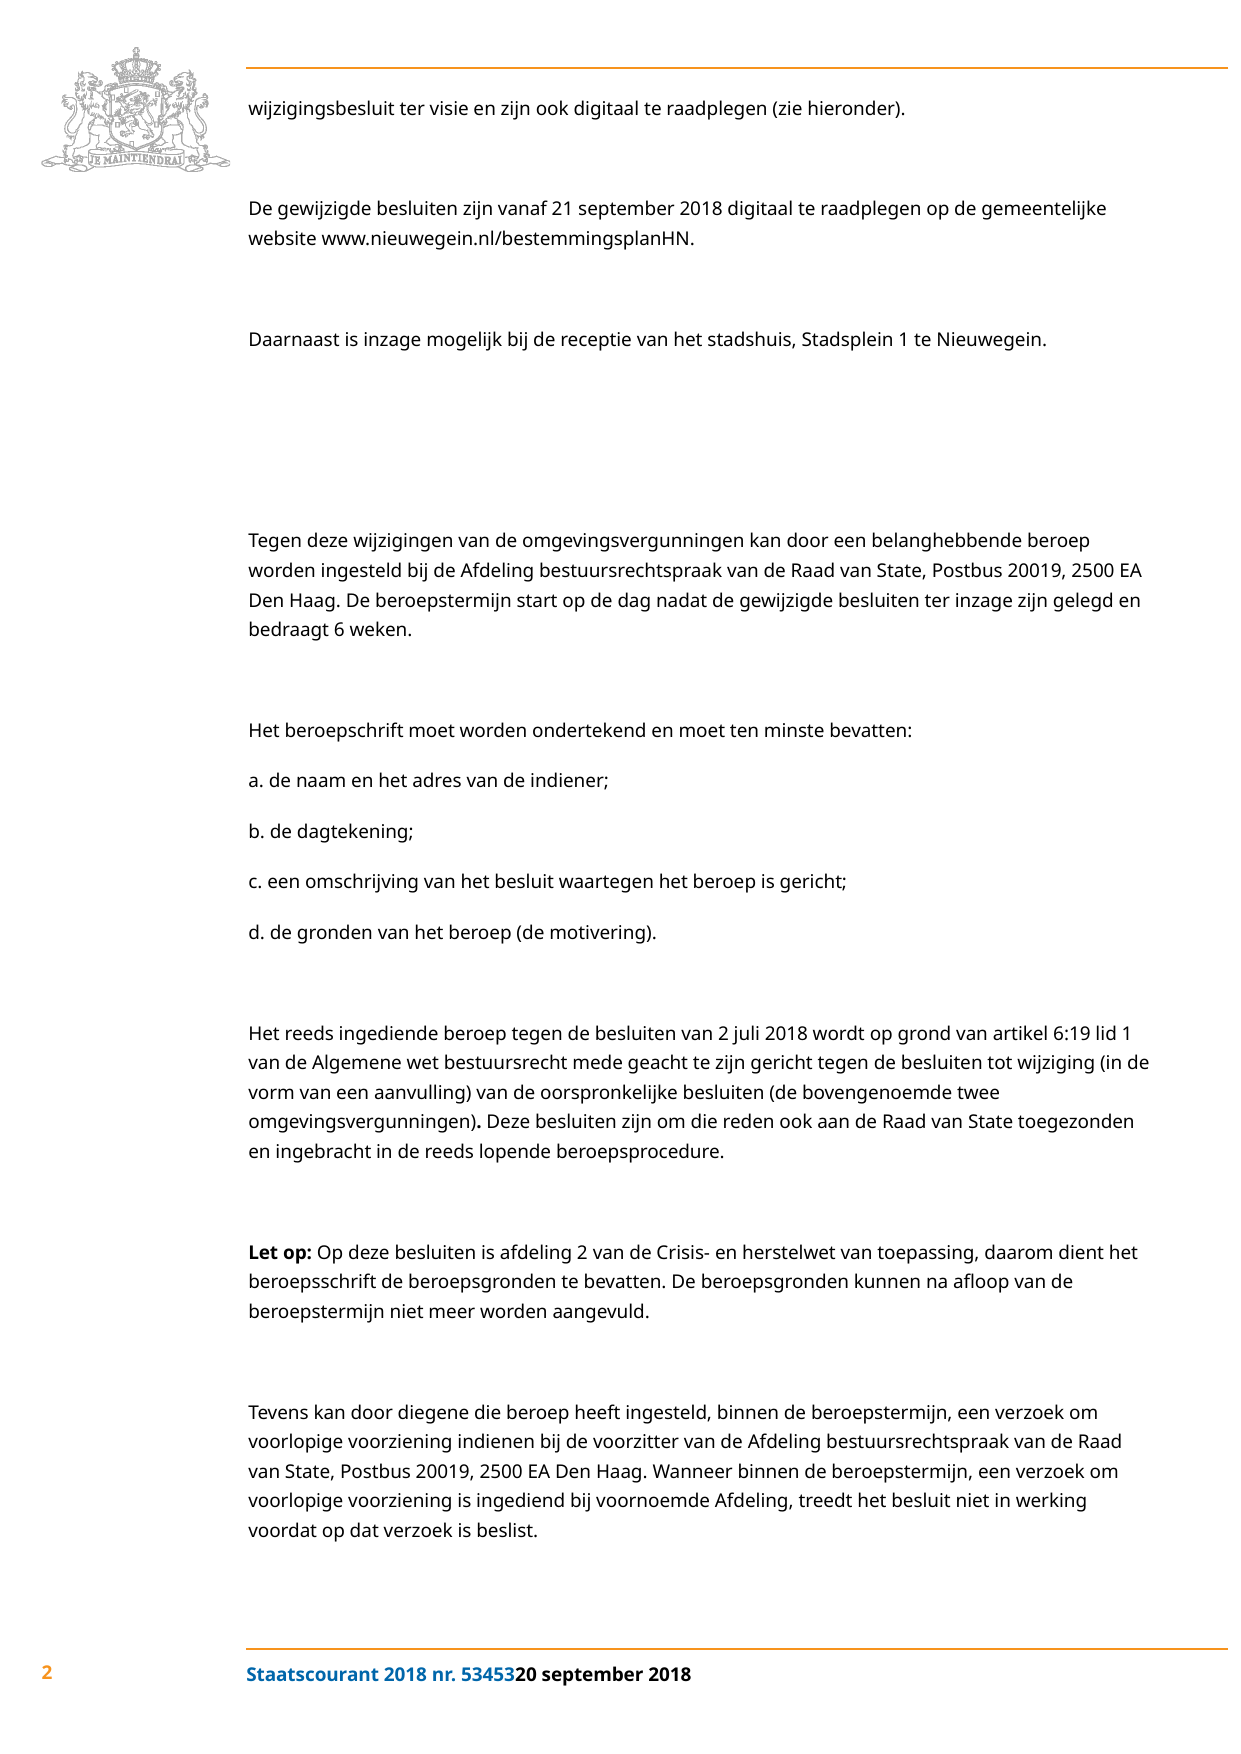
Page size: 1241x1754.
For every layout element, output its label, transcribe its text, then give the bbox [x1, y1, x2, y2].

text b. de dagtekening; [248, 818, 1152, 844]
picture [41, 47, 231, 172]
text c. een omschrijving van het besluit waartegen het beroep is gericht; [248, 868, 1152, 894]
text Let op: Op deze besluiten is afdeling 2 van de Crisis- en herstelwet van toepassing, daarom dient het beroepsschrift de beroepsgronden te bevatten. De beroepsgronden kunnen na afloop van de beroepstermijn niet meer worden aangevuld. [248, 1239, 1152, 1324]
text d. de gronden van het beroep (de motivering). [248, 919, 1152, 945]
text wijzigingsbesluit ter visie en zijn ook digitaal te raadplegen (zie hieronder). [248, 95, 1152, 121]
text a. de naam en het adres van de indiener; [248, 768, 1152, 793]
text Tegen deze wijzigingen van de omgevingsvergunningen kan door een belanghebbende beroep worden ingesteld bij de Afdeling bestuursrechtspraak van de Raad van State, Postbus 20019, 2500 EA Den Haag. De beroepstermijn start op de dag nadat de gewijzigde besluiten ter inzage zijn gelegd en bedraagt 6 weken. [248, 528, 1152, 642]
text Het reeds ingediende beroep tegen de besluiten van 2 juli 2018 wordt op grond van artikel 6:19 lid 1 van de Algemene wet bestuursrecht mede geacht te zijn gericht tegen de besluiten tot wijziging (in de vorm van een aanvulling) van de oorspronkelijke besluiten (de bovengenoemde twee omgevingsvergunningen). Deze besluiten zijn om die reden ook aan de Raad van State toegezonden en ingebracht in de reeds lopende beroepsprocedure. [248, 1020, 1152, 1164]
text De gewijzigde besluiten zijn vanaf 21 september 2018 digitaal te raadplegen op de gemeentelijke website www.nieuwegein.nl/bestemmingsplanHN. [248, 196, 1152, 251]
text Tevens kan door diegene die beroep heeft ingesteld, binnen de beroepstermijn, een verzoek om voorlopige voorziening indienen bij de voorzitter van de Afdeling bestuursrechtspraak van de Raad van State, Postbus 20019, 2500 EA Den Haag. Wanneer binnen de beroepstermijn, een verzoek om voorlopige voorziening is ingediend bij voornoemde Afdeling, treedt het besluit niet in werking voordat op dat verzoek is beslist. [248, 1399, 1152, 1543]
text Daarnaast is inzage mogelijk bij de receptie van het stadshuis, Stadsplein 1 te Nieuwegein. [248, 326, 1152, 352]
text Het beroepschrift moet worden ondertekend en moet ten minste bevatten: [248, 717, 1152, 743]
